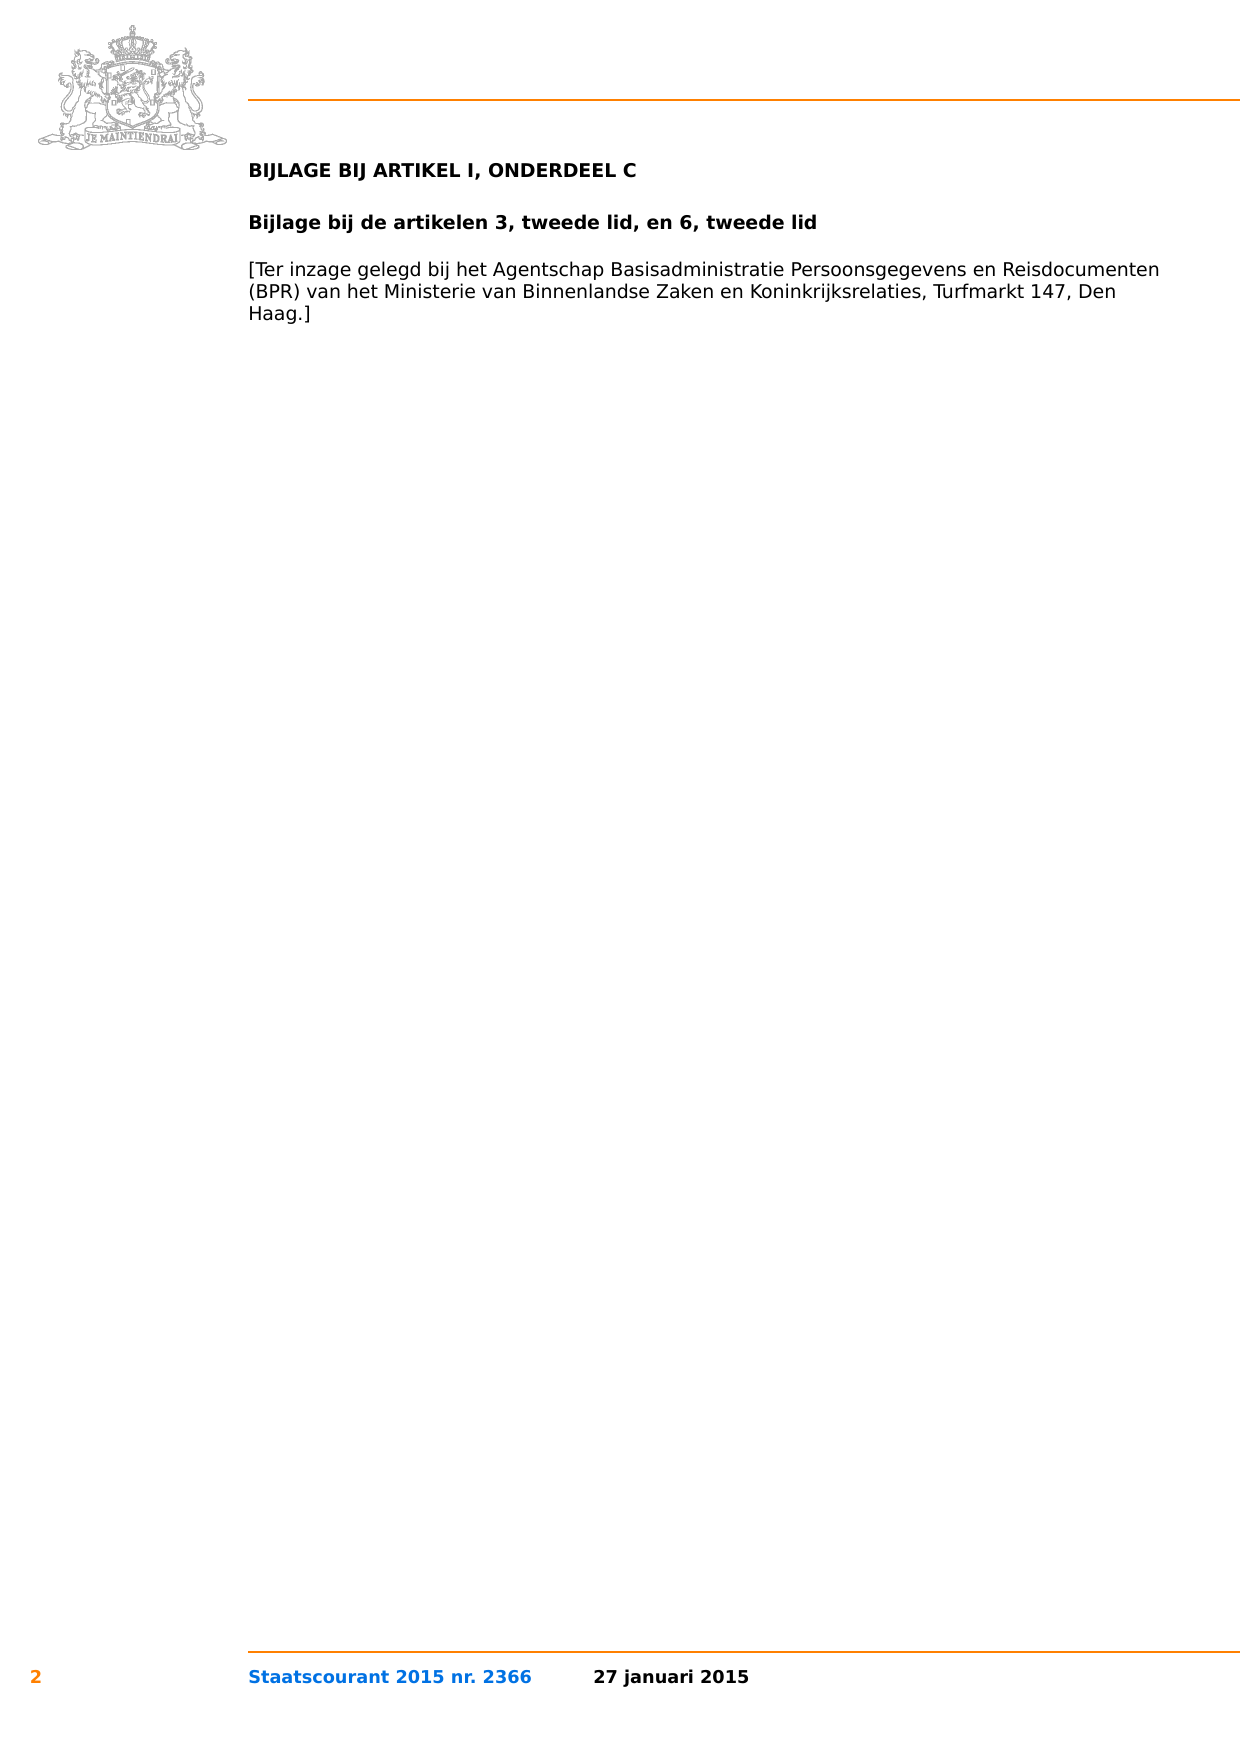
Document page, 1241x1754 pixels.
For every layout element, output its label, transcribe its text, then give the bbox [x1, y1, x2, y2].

text [Ter inzage gelegd bij het Agentschap Basisadministratie Persoonsgegevens en Reisdocumenten (BPR) van het Ministerie van Binnenlandse Zaken en Koninkrijksrelaties, Turfmarkt 147, Den Haag.] [248, 259, 1163, 325]
picture [38, 25, 227, 150]
subtitle Bijlage bij de artikelen 3, tweede lid, en 6, tweede lid [248, 212, 1163, 234]
subtitle BIJLAGE BIJ ARTIKEL I, ONDERDEEL C [248, 160, 1163, 182]
